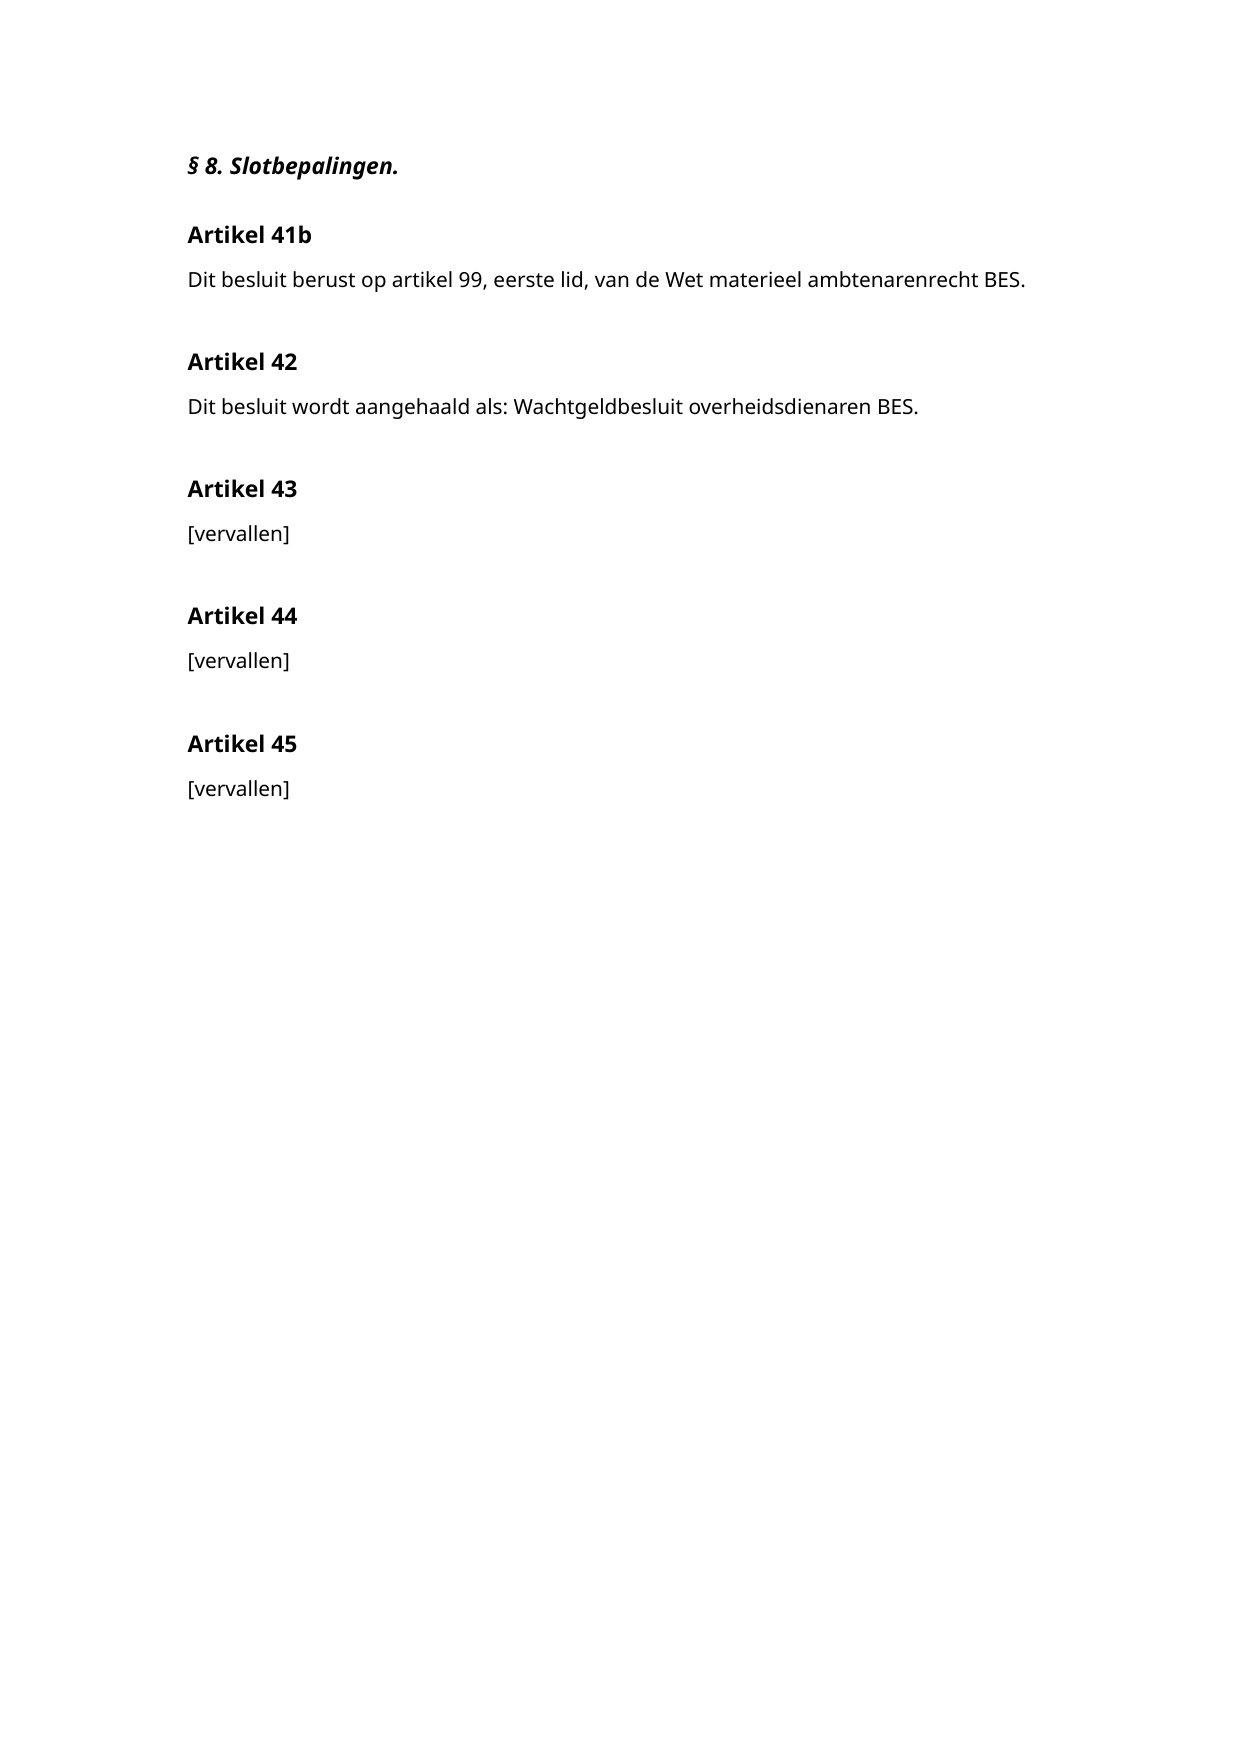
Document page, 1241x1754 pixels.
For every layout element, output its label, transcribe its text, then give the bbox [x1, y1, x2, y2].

subtitle Artikel 41b [187, 219, 1053, 250]
text Dit besluit wordt aangehaald als: Wachtgeldbesluit overheidsdienaren BES. [187, 392, 1053, 421]
text [vervallen] [187, 774, 1053, 802]
subtitle Artikel 43 [187, 473, 1053, 504]
subtitle Artikel 45 [187, 727, 1053, 759]
subtitle Artikel 42 [187, 346, 1053, 377]
subtitle Artikel 44 [187, 600, 1053, 632]
text [vervallen] [187, 647, 1053, 675]
subtitle § 8. Slotbepalingen. [187, 150, 1053, 181]
text Dit besluit berust op artikel 99, eerste lid, van de Wet materieel ambtenarenrecht BES. [187, 265, 1053, 293]
text [vervallen] [187, 519, 1053, 548]
